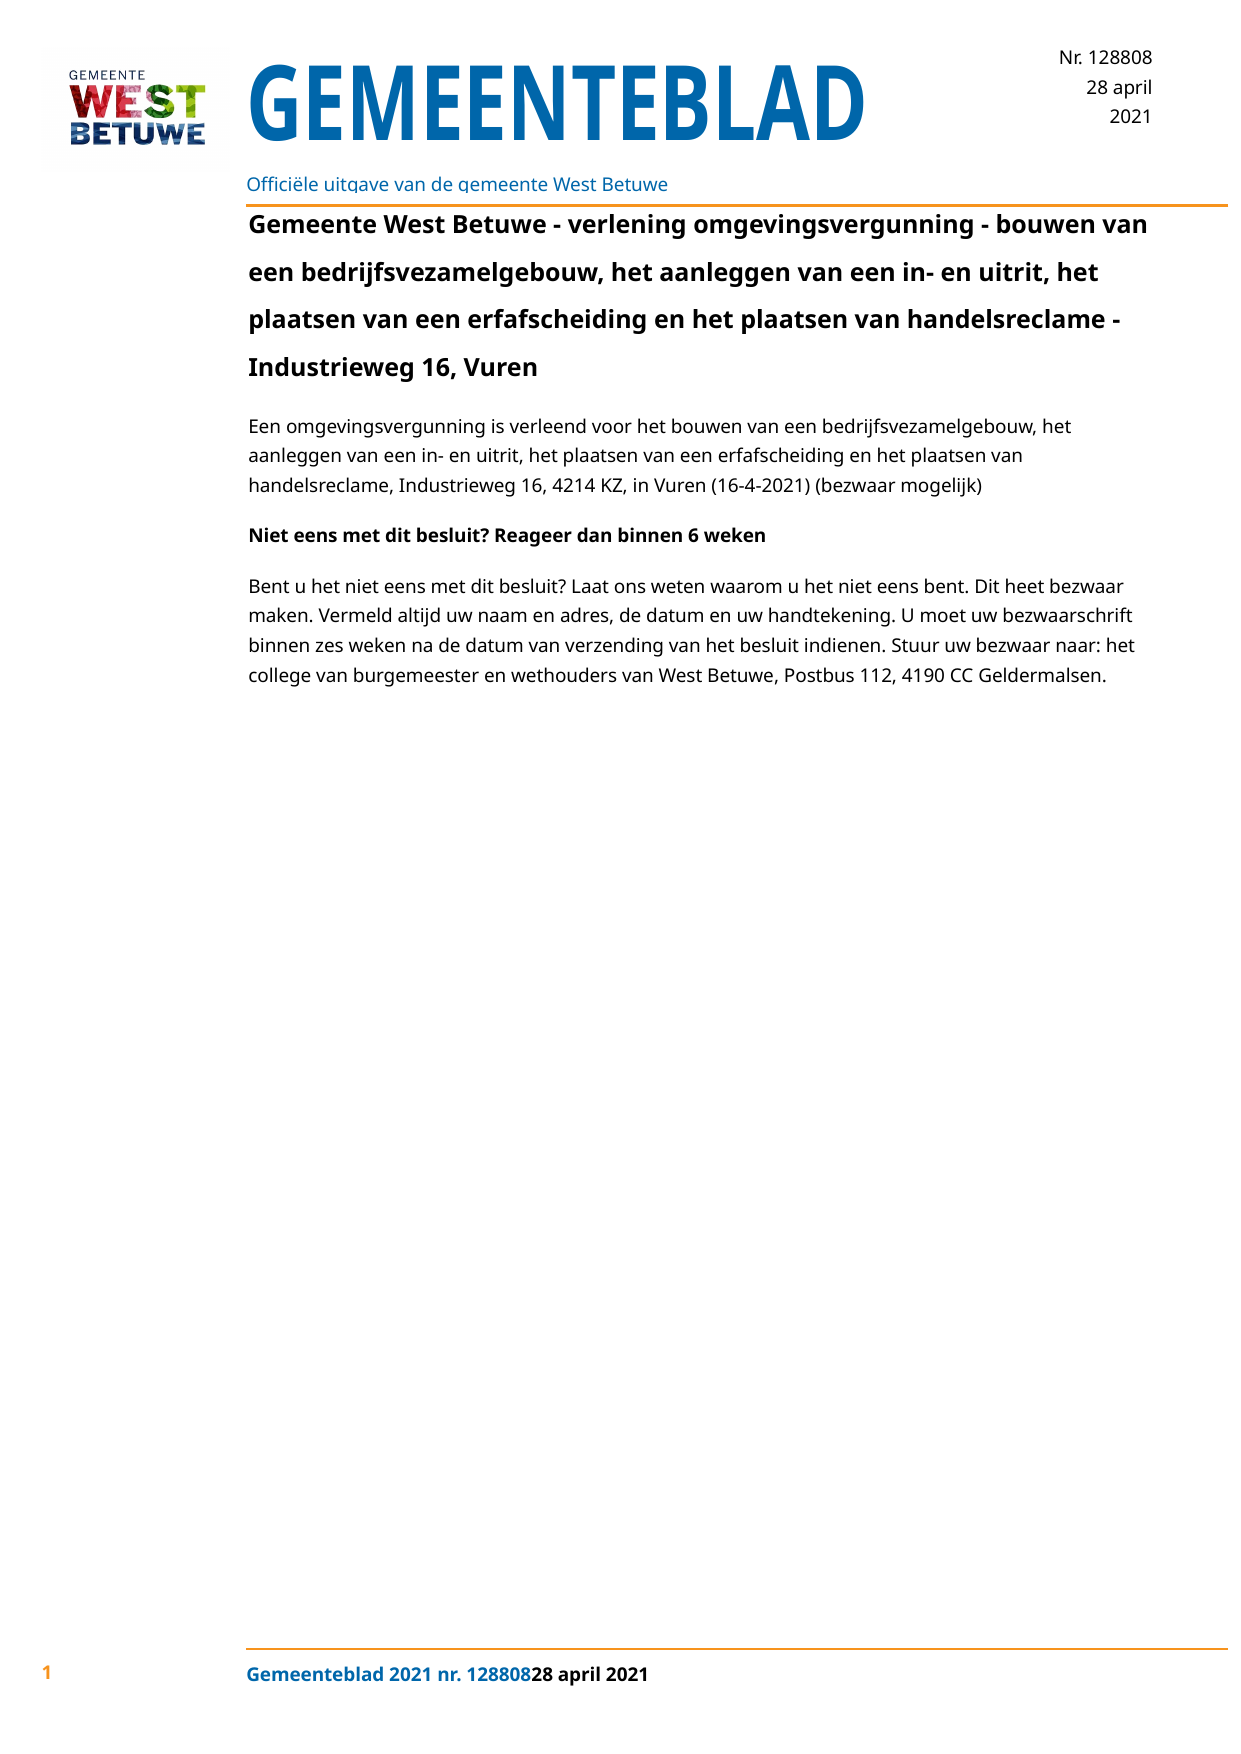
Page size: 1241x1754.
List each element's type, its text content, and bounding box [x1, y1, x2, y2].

text Een omgevingsvergunning is verleend voor het bouwen van een bedrijfsvezamelgebouw, het aanleggen van een in- en uitrit, het plaatsen van een erfafscheiding en het plaatsen van handelsreclame, Industrieweg 16, 4214 KZ, in Vuren (16-4-2021) (bezwaar mogelijk) [248, 413, 1152, 498]
text Niet eens met dit besluit? Reageer dan binnen 6 weken [248, 523, 1152, 548]
text Bent u het niet eens met dit besluit? Laat ons weten waarom u het niet eens bent. Dit heet bezwaar maken. Vermeld altijd uw naam en adres, de datum en uw handtekening. U moet uw bezwaarschrift binnen zes weken na de datum van verzending van het besluit indienen. Stuur uw bezwaar naar: het college van burgemeester en wethouders van West Betuwe, Postbus 112, 4190 CC Geldermalsen. [248, 573, 1152, 688]
text Gemeente West Betuwe - verlening omgevingsvergunning - bouwen van een bedrijfsvezamelgebouw, het aanleggen van een in- en uitrit, het plaatsen van een erfafscheiding en het plaatsen van handelsreclame - Industrieweg 16, Vuren [248, 207, 1152, 384]
picture [41, 47, 231, 172]
